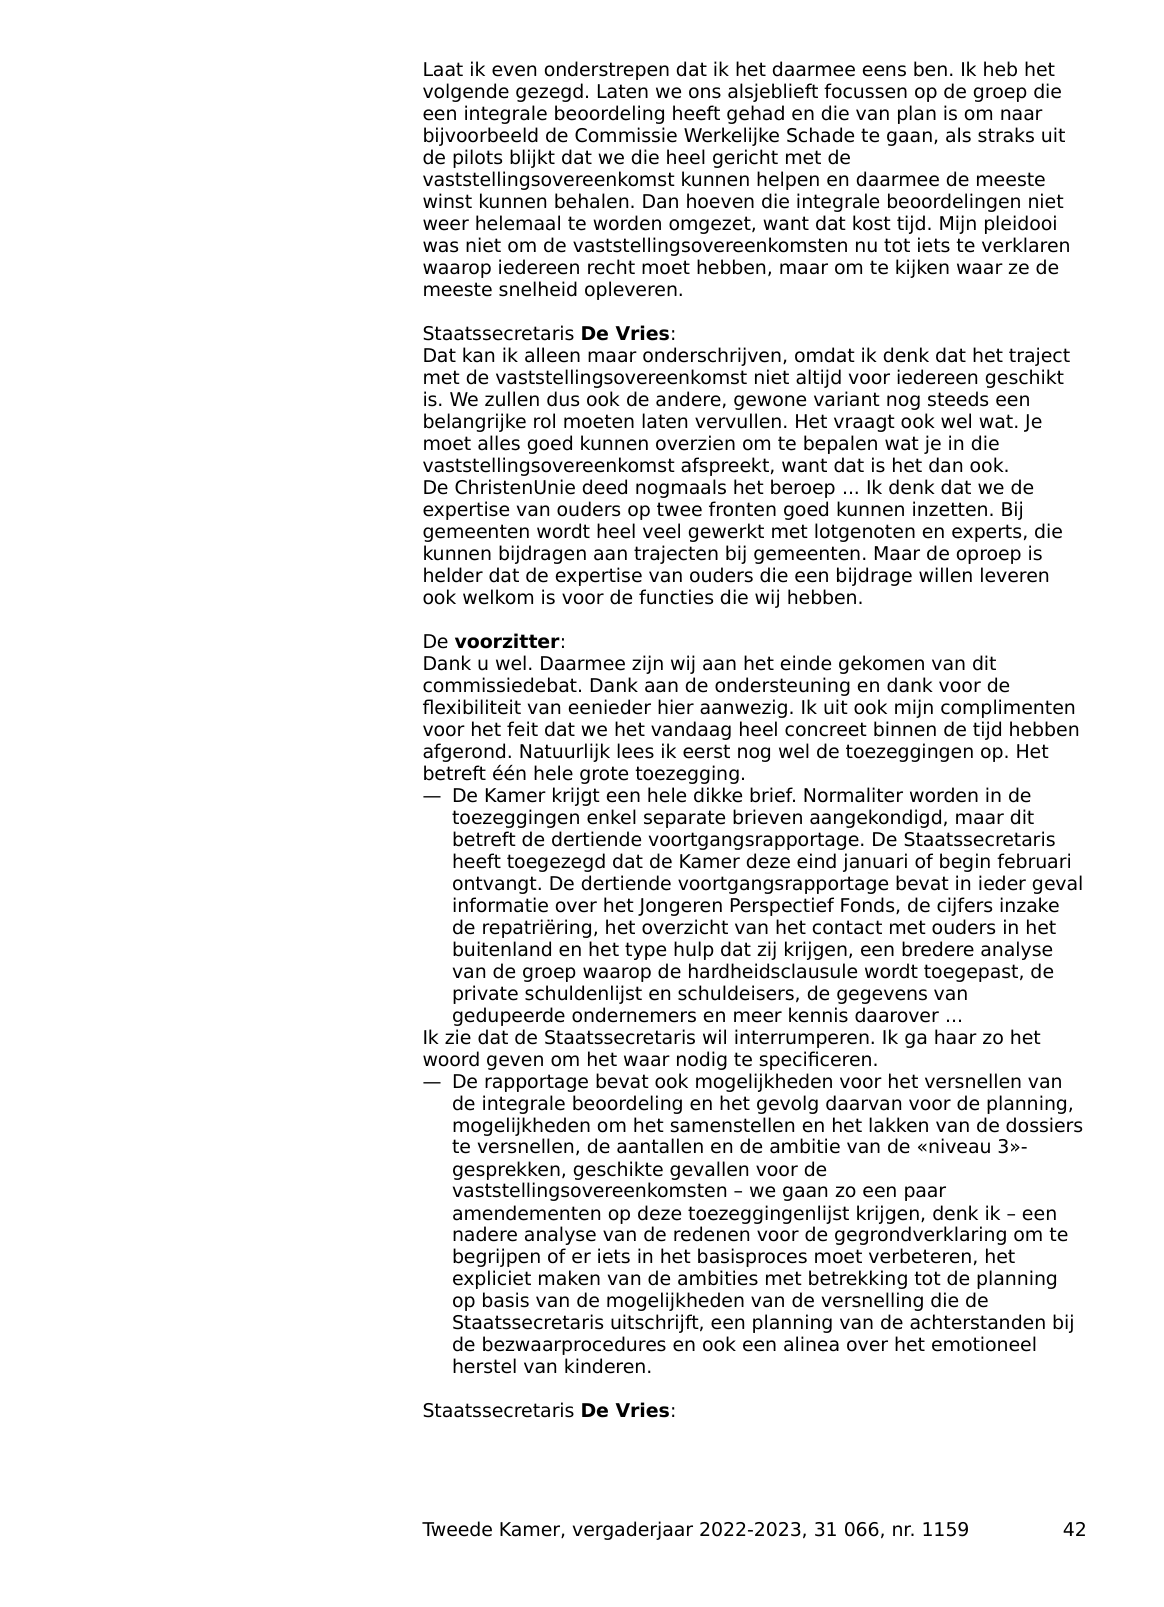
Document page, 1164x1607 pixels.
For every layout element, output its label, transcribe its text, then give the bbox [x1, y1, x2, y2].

text Dank u wel. Daarmee zijn wij aan het einde gekomen van dit commissiedebat. Dank aan de ondersteuning en dank voor de flexibiliteit van eenieder hier aanwezig. Ik uit ook mijn complimenten voor het feit dat we het vandaag heel concreet binnen de tijd hebben afgerond. Natuurlijk lees ik eerst nog wel de toezeggingen op. Het betreft één hele grote toezegging. [422, 653, 1087, 785]
text De ChristenUnie deed nogmaals het beroep ... Ik denk dat we de expertise van ouders op twee fronten goed kunnen inzetten. Bij gemeenten wordt heel veel gewerkt met lotgenoten en experts, die kunnen bijdragen aan trajecten bij gemeenten. Maar de oproep is helder dat de expertise van ouders die een bijdrage willen leveren ook welkom is voor de functies die wij hebben. [422, 477, 1087, 609]
text Ik zie dat de Staatssecretaris wil interrumperen. Ik ga haar zo het woord geven om het waar nodig te specificeren. [422, 1027, 1087, 1071]
text Dat kan ik alleen maar onderschrijven, omdat ik denk dat het traject met de vaststellingsovereenkomst niet altijd voor iedereen geschikt is. We zullen dus ook de andere, gewone variant nog steeds een belangrijke rol moeten laten vervullen. Het vraagt ook wel wat. Je moet alles goed kunnen overzien om te bepalen wat je in die vaststellingsovereenkomst afspreekt, want dat is het dan ook. [422, 345, 1087, 477]
text — De rapportage bevat ook mogelijkheden voor het versnellen van de integrale beoordeling en het gevolg daarvan voor de planning, mogelijkheden om het samenstellen en het lakken van de dossiers te versnellen, de aantallen en de ambitie van de «niveau 3»-gesprekken, geschikte gevallen voor de vaststellingsovereenkomsten – we gaan zo een paar amendementen op deze toezeggingenlijst krijgen, denk ik – een nadere analyse van de redenen voor de gegrondverklaring om te begrijpen of er iets in het basisproces moet verbeteren, het expliciet maken van de ambities met betrekking tot de planning op basis van de mogelijkheden van de versnelling die de Staatssecretaris uitschrijft, een planning van de achterstanden bij de bezwaarprocedures en ook een alinea over het emotioneel herstel van kinderen. [422, 1071, 1087, 1378]
text — De Kamer krijgt een hele dikke brief. Normaliter worden in de toezeggingen enkel separate brieven aangekondigd, maar dit betreft de dertiende voortgangsrapportage. De Staatssecretaris heeft toegezegd dat de Kamer deze eind januari of begin februari ontvangt. De dertiende voortgangsrapportage bevat in ieder geval informatie over het Jongeren Perspectief Fonds, de cijfers inzake de repatriëring, het overzicht van het contact met ouders in het buitenland en het type hulp dat zij krijgen, een bredere analyse van de groep waarop de hardheidsclausule wordt toegepast, de private schuldenlijst en schuldeisers, de gegevens van gedupeerde ondernemers en meer kennis daarover ... [422, 785, 1087, 1027]
text Staatssecretaris De Vries: [422, 1400, 1087, 1422]
text De voorzitter: [422, 631, 1087, 653]
text Laat ik even onderstrepen dat ik het daarmee eens ben. Ik heb het volgende gezegd. Laten we ons alsjeblieft focussen op de groep die een integrale beoordeling heeft gehad en die van plan is om naar bijvoorbeeld de Commissie Werkelijke Schade te gaan, als straks uit de pilots blijkt dat we die heel gericht met de vaststellingsovereenkomst kunnen helpen en daarmee de meeste winst kunnen behalen. Dan hoeven die integrale beoordelingen niet weer helemaal te worden omgezet, want dat kost tijd. Mijn pleidooi was niet om de vaststellingsovereenkomsten nu tot iets te verklaren waarop iedereen recht moet hebben, maar om te kijken waar ze de meeste snelheid opleveren. [422, 59, 1087, 301]
text Staatssecretaris De Vries: [422, 323, 1087, 345]
